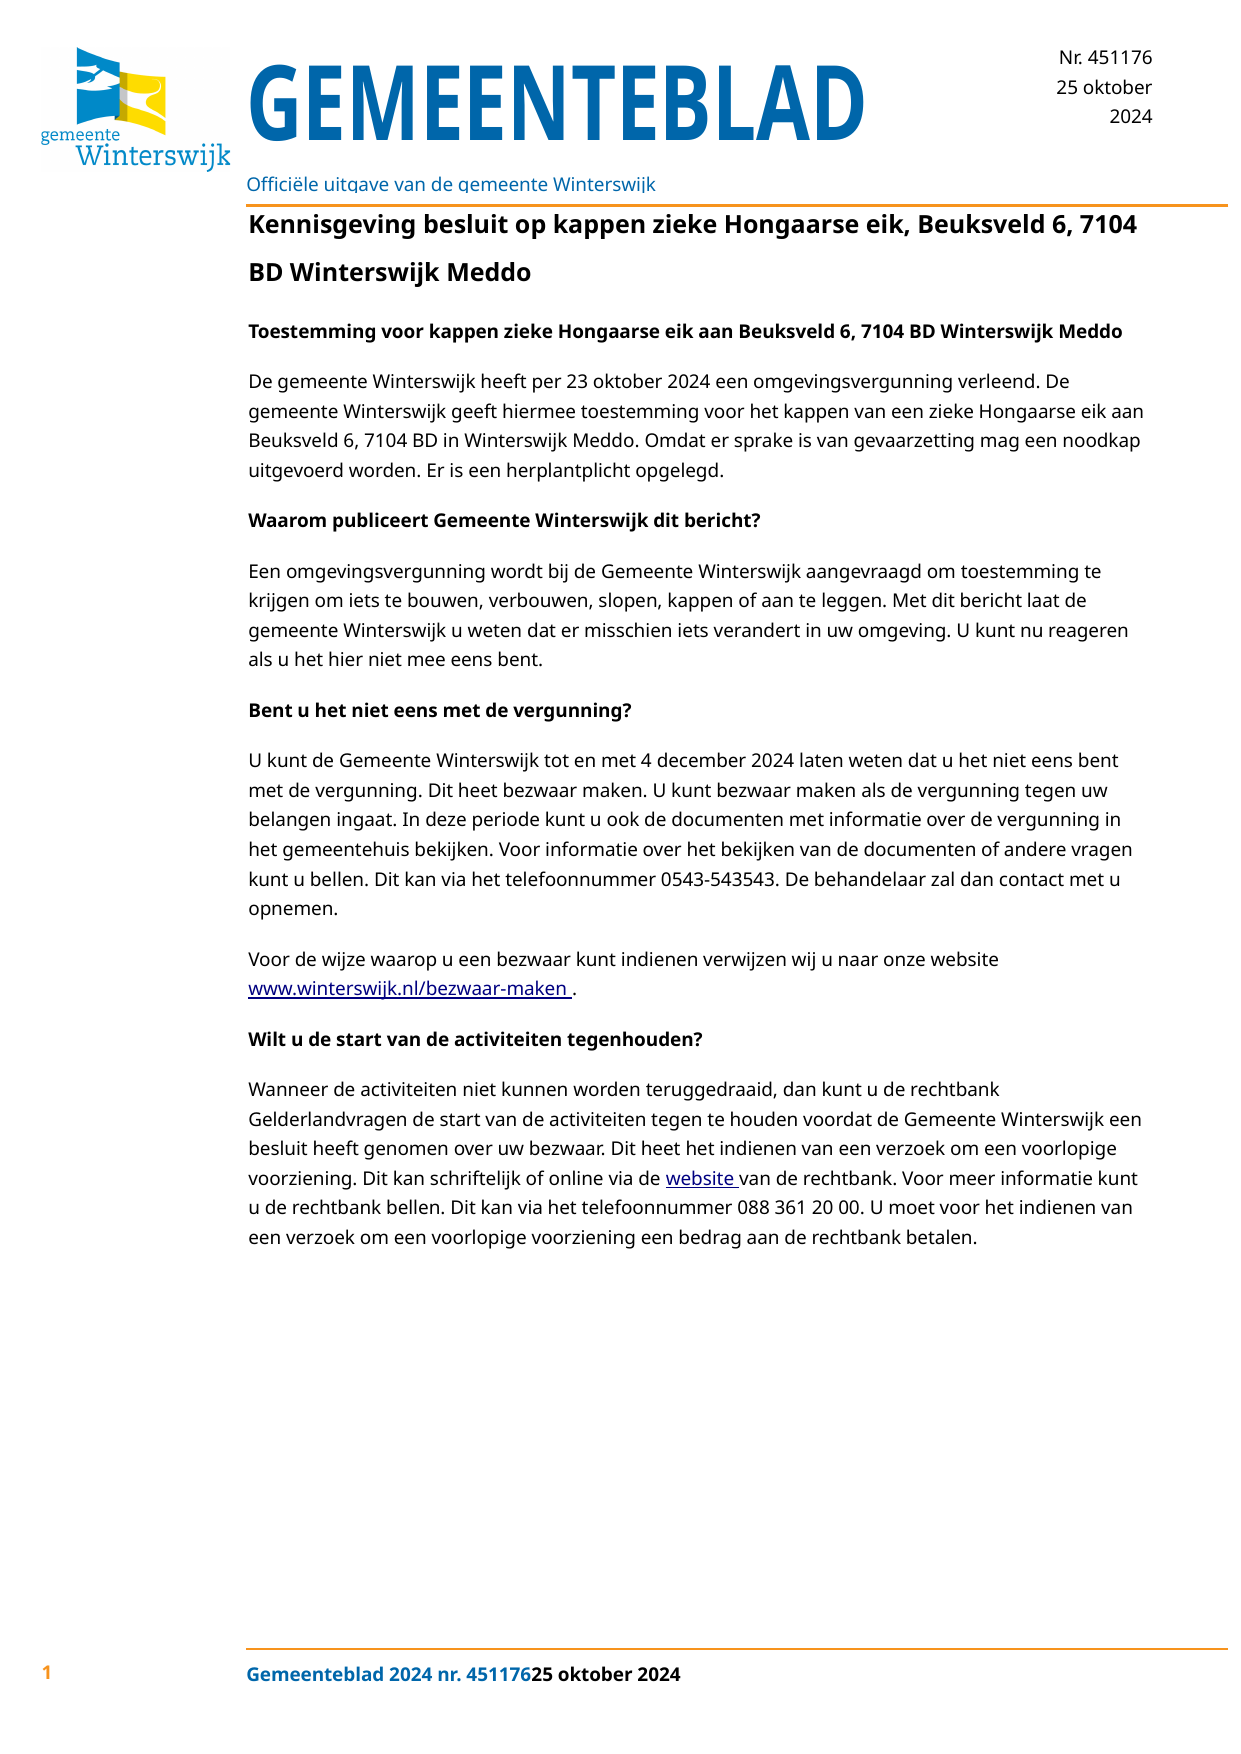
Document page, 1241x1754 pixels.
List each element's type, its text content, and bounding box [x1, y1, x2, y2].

text Bent u het niet eens met de vergunning? [248, 697, 1152, 723]
text Wanneer de activiteiten niet kunnen worden teruggedraaid, dan kunt u de rechtbank Gelderlandvragen de start van de activiteiten tegen te houden voordat de Gemeente Winterswijk een besluit heeft genomen over uw bezwaar. Dit heet het indienen van een verzoek om een voorlopige voorziening. Dit kan schriftelijk of online via de website van de rechtbank. Voor meer informatie kunt u de rechtbank bellen. Dit kan via het telefoonnummer 088 361 20 00. U moet voor het indienen van een verzoek om een voorlopige voorziening een bedrag aan de rechtbank betalen. [248, 1076, 1152, 1250]
text Waarom publiceert Gemeente Winterswijk dit bericht? [248, 507, 1152, 533]
text Kennisgeving besluit op kappen zieke Hongaarse eik, Beuksveld 6, 7104 BD Winterswijk Meddo [248, 207, 1152, 288]
text Toestemming voor kappen zieke Hongaarse eik aan Beuksveld 6, 7104 BD Winterswijk Meddo [248, 318, 1152, 344]
picture [41, 47, 231, 172]
text Voor de wijze waarop u een bezwaar kunt indienen verwijzen wij u naar onze website www.winterswijk.nl/bezwaar-maken . [248, 946, 1152, 1001]
text De gemeente Winterswijk heeft per 23 oktober 2024 een omgevingsvergunning verleend. De gemeente Winterswijk geeft hiermee toestemming voor het kappen van een zieke Hongaarse eik aan Beuksveld 6, 7104 BD in Winterswijk Meddo. Omdat er sprake is van gevaarzetting mag een noodkap uitgevoerd worden. Er is een herplantplicht opgelegd. [248, 368, 1152, 483]
picture [225, 153, 231, 162]
text Wilt u de start van de activiteiten tegenhouden? [248, 1026, 1152, 1052]
text Een omgevingsvergunning wordt bij de Gemeente Winterswijk aangevraagd om toestemming te krijgen om iets te bouwen, verbouwen, slopen, kappen of aan te leggen. Met dit bericht laat de gemeente Winterswijk u weten dat er misschien iets verandert in uw omgeving. U kunt nu reageren als u het hier niet mee eens bent. [248, 558, 1152, 672]
text U kunt de Gemeente Winterswijk tot en met 4 december 2024 laten weten dat u het niet eens bent met de vergunning. Dit heet bezwaar maken. U kunt bezwaar maken als de vergunning tegen uw belangen ingaat. In deze periode kunt u ook de documenten met informatie over de vergunning in het gemeentehuis bekijken. Voor informatie over het bekijken van de documenten of andere vragen kunt u bellen. Dit kan via het telefoonnummer 0543-543543. De behandelaar zal dan contact met u opnemen. [248, 747, 1152, 921]
